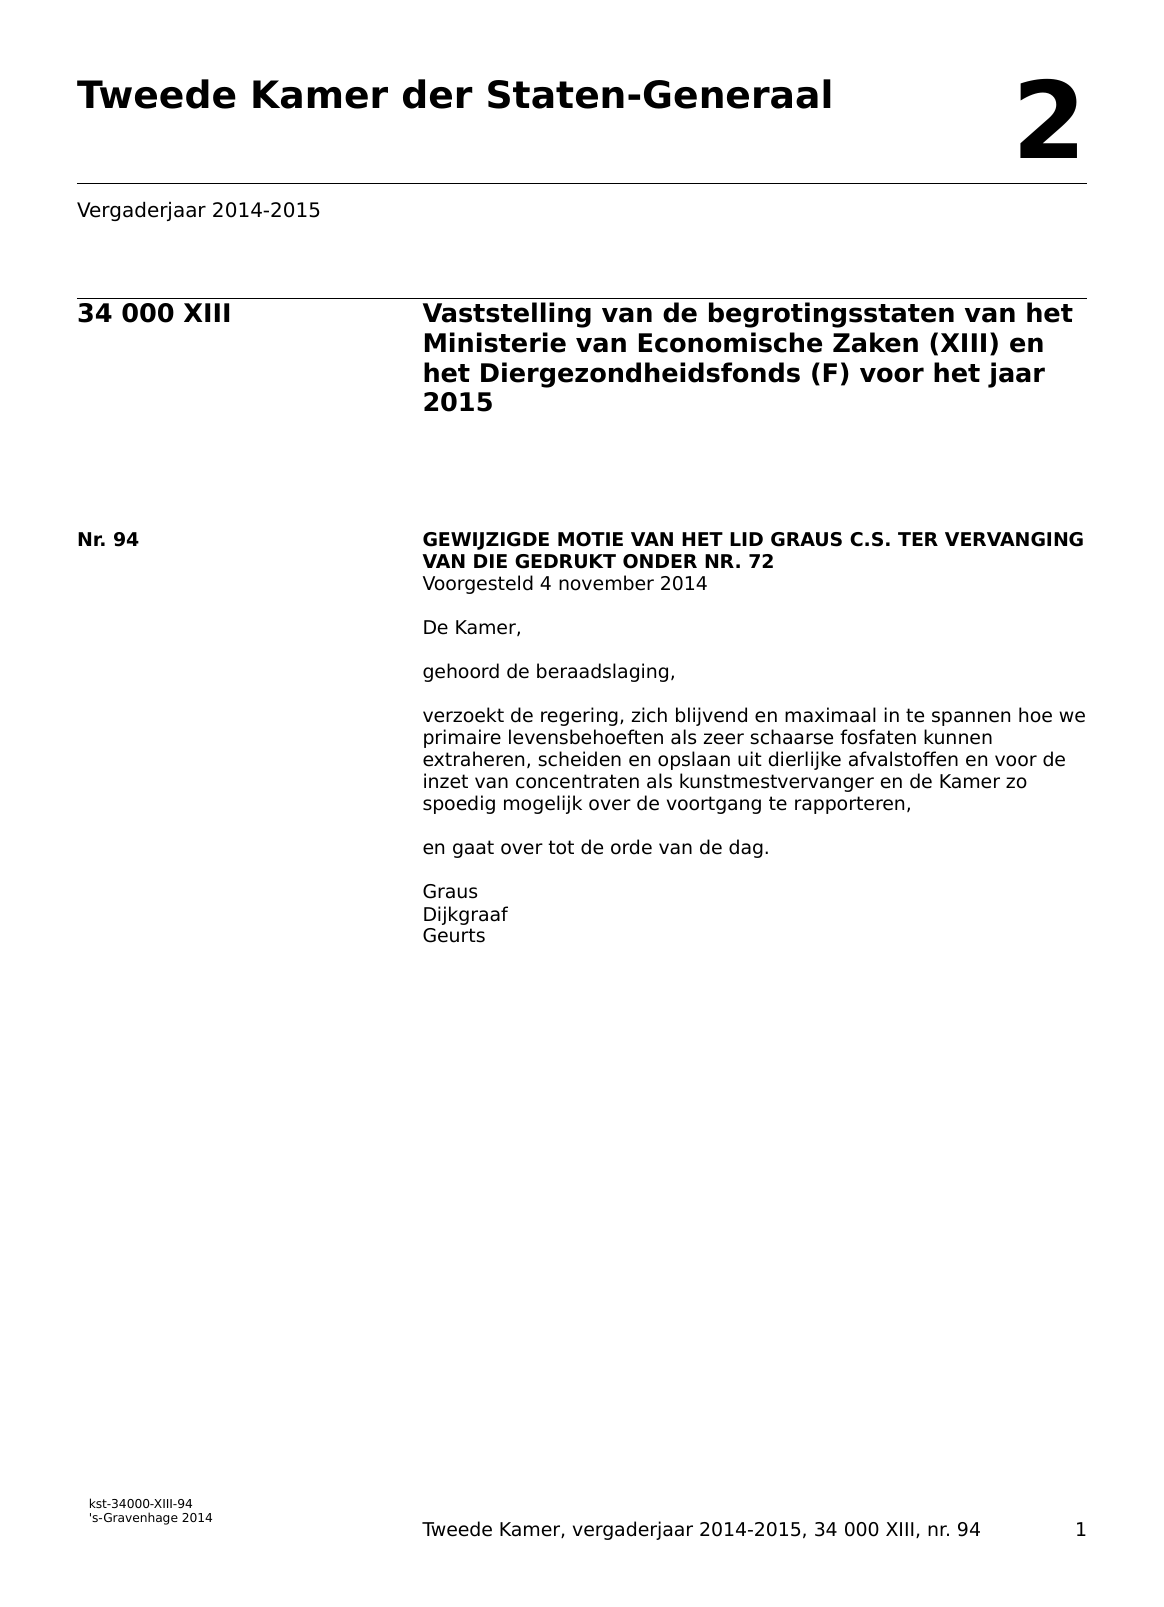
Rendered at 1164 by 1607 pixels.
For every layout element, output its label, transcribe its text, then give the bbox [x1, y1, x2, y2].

text De Kamer, [422, 617, 1087, 639]
text Graus [422, 881, 1087, 903]
subtitle Nr. 94 GEWIJZIGDE MOTIE VAN HET LID GRAUS C.S. TER VERVANGING VAN DIE GEDRUKT ONDER NR. 72 [77, 529, 1087, 573]
subtitle 34 000 XIII Vaststelling van de begrotingsstaten van het Ministerie van Economische Zaken (XIII) en het Diergezondheidsfonds (F) voor het jaar 2015 [77, 299, 1087, 418]
text Geurts [422, 925, 1087, 947]
text gehoord de beraadslaging, [422, 661, 1087, 683]
text verzoekt de regering, zich blijvend en maximaal in te spannen hoe we primaire levensbehoeften als zeer schaarse fosfaten kunnen extraheren, scheiden en opslaan uit dierlijke afvalstoffen en voor de inzet van concentraten als kunstmestvervanger en de Kamer zo spoedig mogelijk over de voortgang te rapporteren, [422, 705, 1087, 815]
text Dijkgraaf [422, 903, 1087, 925]
table_header Tweede Kamer der Staten-Generaal [77, 59, 886, 183]
text 's-Gravenhage 2014 [88, 1511, 323, 1525]
table_header 2 [886, 59, 1087, 183]
text kst-34000-XIII-94 [88, 1497, 323, 1511]
text en gaat over tot de orde van de dag. [422, 837, 1087, 859]
table_cell Vergaderjaar 2014-2015 [77, 184, 1087, 298]
text Voorgesteld 4 november 2014 [422, 573, 1087, 595]
